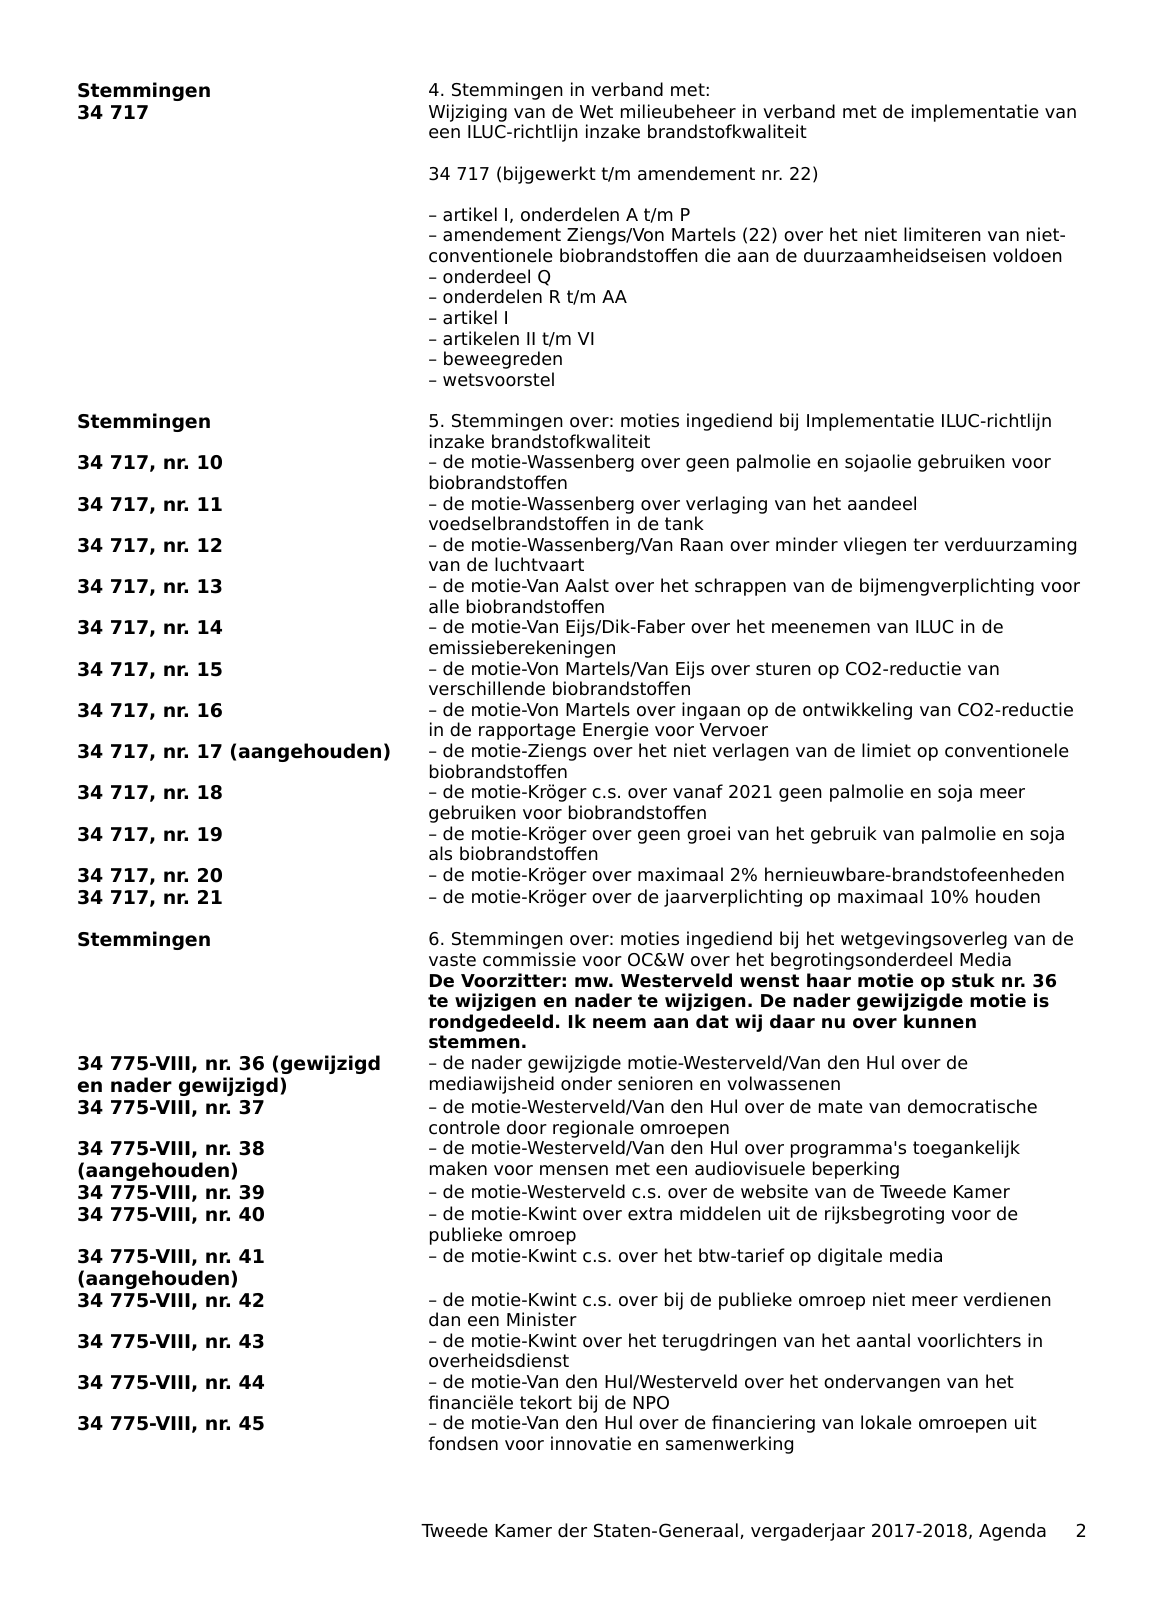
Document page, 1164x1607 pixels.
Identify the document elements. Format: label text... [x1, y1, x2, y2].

table_cell – de motie-Van Eijs/Dik-Faber over het meenemen van ILUC in de emissieberekeningen [422, 617, 1087, 658]
table_cell [405, 59, 422, 80]
table_cell [405, 308, 422, 328]
table_cell [405, 1204, 422, 1246]
table_cell [405, 741, 422, 782]
table_cell [77, 909, 404, 929]
table_cell 6. Stemmingen over: moties ingediend bij het wetgevingsoverleg van de vaste commissie voor OC&W over het begrotingsonderdeel Media [422, 929, 1087, 971]
table_cell 34 717, nr. 20 [77, 865, 404, 887]
table_cell [405, 1097, 422, 1138]
table_cell [405, 143, 422, 163]
table_cell 34 717, nr. 17 (aangehouden) [77, 741, 404, 782]
table_cell [405, 700, 422, 741]
table_cell [422, 390, 1087, 411]
table_cell [77, 287, 404, 308]
table_cell 34 775-VIII, nr. 38 (aangehouden) [77, 1138, 404, 1182]
table_cell 34 775-VIII, nr. 42 [77, 1290, 404, 1331]
table_cell [405, 576, 422, 617]
table_cell [405, 824, 422, 865]
table_cell 34 775-VIII, nr. 40 [77, 1204, 404, 1246]
table_cell – de motie-Wassenberg over geen palmolie en sojaolie gebruiken voor biobrandstoffen [422, 452, 1087, 493]
table_cell 34 717, nr. 11 [77, 494, 404, 535]
table_cell [405, 494, 422, 535]
table_cell 34 775-VIII, nr. 41 (aangehouden) [77, 1246, 404, 1289]
table_cell [405, 659, 422, 700]
table_cell [422, 59, 1087, 80]
table_cell [77, 205, 404, 225]
table_cell – de motie-Westerveld/Van den Hul over de mate van democratische controle door regionale omroepen [422, 1097, 1087, 1138]
table_cell [77, 308, 404, 328]
table_cell – de motie-Kwint c.s. over het btw-tarief op digitale media [422, 1246, 1087, 1289]
table_cell 34 717, nr. 21 [77, 887, 404, 909]
table_cell [405, 184, 422, 205]
table_cell [77, 390, 404, 411]
table_cell [405, 617, 422, 658]
table_cell [405, 1331, 422, 1372]
table_cell [405, 1372, 422, 1413]
table_cell – de motie-Von Martels/Van Eijs over sturen op CO2-reductie van verschillende biobrandstoffen [422, 659, 1087, 700]
table_cell – de motie-Van Aalst over het schrappen van de bijmengverplichting voor alle biobrandstoffen [422, 576, 1087, 617]
table_cell [405, 865, 422, 887]
table_cell [405, 80, 422, 102]
table_cell [405, 390, 422, 411]
table_cell 34 775-VIII, nr. 43 [77, 1331, 404, 1372]
table_cell [77, 971, 404, 1053]
table_cell 34 775-VIII, nr. 36 (gewijzigd en nader gewijzigd) [77, 1053, 404, 1097]
table_cell 34 717, nr. 14 [77, 617, 404, 658]
table_cell [405, 370, 422, 390]
table_cell [77, 370, 404, 390]
table_cell [405, 287, 422, 308]
table_cell [77, 329, 404, 349]
table_cell 34 717 (bijgewerkt t/m amendement nr. 22) [422, 164, 1087, 184]
table_cell 34 717 [77, 102, 404, 143]
table_cell [422, 143, 1087, 163]
table_cell [405, 1413, 422, 1454]
table_cell [405, 164, 422, 184]
table_cell [77, 143, 404, 163]
table_cell [405, 102, 422, 143]
table_cell – de motie-Kwint over het terugdringen van het aantal voorlichters in overheidsdienst [422, 1331, 1087, 1372]
table_cell – de motie-Kwint c.s. over bij de publieke omroep niet meer verdienen dan een Minister [422, 1290, 1087, 1331]
table_cell [405, 1246, 422, 1289]
table_cell – onderdeel Q [422, 267, 1087, 287]
table_cell 5. Stemmingen over: moties ingediend bij Implementatie ILUC-richtlijn inzake brandstofkwaliteit [422, 411, 1087, 452]
table_cell [405, 909, 422, 929]
table_cell – de motie-Kröger over geen groei van het gebruik van palmolie en soja als biobrandstoffen [422, 824, 1087, 865]
table_cell – de motie-Westerveld/Van den Hul over programma's toegankelijk maken voor mensen met een audiovisuele beperking [422, 1138, 1087, 1182]
table_cell – de motie-Wassenberg over verlaging van het aandeel voedselbrandstoffen in de tank [422, 494, 1087, 535]
table_cell 34 717, nr. 10 [77, 452, 404, 493]
table_cell – de motie-Van den Hul/Westerveld over het ondervangen van het financiële tekort bij de NPO [422, 1372, 1087, 1413]
table_cell [405, 782, 422, 823]
table_cell [77, 59, 404, 80]
table_cell [422, 909, 1087, 929]
table_cell 34 775-VIII, nr. 37 [77, 1097, 404, 1138]
table_cell 4. Stemmingen in verband met: [422, 80, 1087, 102]
table_cell – artikelen II t/m VI [422, 329, 1087, 349]
table_cell Stemmingen [77, 411, 404, 452]
table_cell – de nader gewijzigde motie-Westerveld/Van den Hul over de mediawijsheid onder senioren en volwassenen [422, 1053, 1087, 1097]
table_cell [405, 452, 422, 493]
table_cell – de motie-Kröger c.s. over vanaf 2021 geen palmolie en soja meer gebruiken voor biobrandstoffen [422, 782, 1087, 823]
table_cell – de motie-Von Martels over ingaan op de ontwikkeling van CO2-reductie in de rapportage Energie voor Vervoer [422, 700, 1087, 741]
table_cell [77, 225, 404, 267]
table_cell De Voorzitter: mw. Westerveld wenst haar motie op stuk nr. 36 te wijzigen en nader te wijzigen. De nader gewijzigde motie is rondgedeeld. Ik neem aan dat wij daar nu over kunnen stemmen. [422, 971, 1087, 1053]
table_cell [77, 267, 404, 287]
table_cell – de motie-Kwint over extra middelen uit de rijksbegroting voor de publieke omroep [422, 1204, 1087, 1246]
table_cell [405, 1182, 422, 1204]
table_cell Stemmingen [77, 80, 404, 102]
table_cell [405, 887, 422, 909]
table_cell [405, 929, 422, 971]
table_cell – de motie-Kröger over de jaarverplichting op maximaal 10% houden [422, 887, 1087, 909]
table_cell [405, 267, 422, 287]
table_cell 34 717, nr. 15 [77, 659, 404, 700]
table_cell [405, 411, 422, 452]
table_cell – de motie-Van den Hul over de financiering van lokale omroepen uit fondsen voor innovatie en samenwerking [422, 1413, 1087, 1454]
table_cell 34 717, nr. 19 [77, 824, 404, 865]
table_cell 34 717, nr. 13 [77, 576, 404, 617]
table_cell [405, 971, 422, 1053]
table_cell [77, 349, 404, 370]
table_cell 34 775-VIII, nr. 44 [77, 1372, 404, 1413]
table_cell Stemmingen [77, 929, 404, 971]
table_cell 34 775-VIII, nr. 39 [77, 1182, 404, 1204]
table_cell 34 775-VIII, nr. 45 [77, 1413, 404, 1454]
table_cell [77, 184, 404, 205]
table_cell [405, 329, 422, 349]
table_cell [405, 1053, 422, 1097]
table_cell – wetsvoorstel [422, 370, 1087, 390]
table_cell – amendement Ziengs/Von Martels (22) over het niet limiteren van niet-conventionele biobrandstoffen die aan de duurzaamheidseisen voldoen [422, 225, 1087, 267]
table_cell 34 717, nr. 16 [77, 700, 404, 741]
table_cell 34 717, nr. 12 [77, 535, 404, 576]
table_cell – de motie-Kröger over maximaal 2% hernieuwbare-brandstofeenheden [422, 865, 1087, 887]
table_cell [422, 184, 1087, 205]
table_cell Wijziging van de Wet milieubeheer in verband met de implementatie van een ILUC-richtlijn inzake brandstofkwaliteit [422, 102, 1087, 143]
table_cell [405, 225, 422, 267]
table_cell 34 717, nr. 18 [77, 782, 404, 823]
table_cell – de motie-Wassenberg/Van Raan over minder vliegen ter verduurzaming van de luchtvaart [422, 535, 1087, 576]
table_cell [77, 164, 404, 184]
table_cell [405, 1138, 422, 1182]
table_cell – de motie-Westerveld c.s. over de website van de Tweede Kamer [422, 1182, 1087, 1204]
table_cell – de motie-Ziengs over het niet verlagen van de limiet op conventionele biobrandstoffen [422, 741, 1087, 782]
table_cell – beweegreden [422, 349, 1087, 370]
table_cell – onderdelen R t/m AA [422, 287, 1087, 308]
table_cell – artikel I [422, 308, 1087, 328]
table_cell [405, 535, 422, 576]
table_cell – artikel I, onderdelen A t/m P [422, 205, 1087, 225]
table_cell [405, 1290, 422, 1331]
table_cell [405, 205, 422, 225]
table_cell [405, 349, 422, 370]
